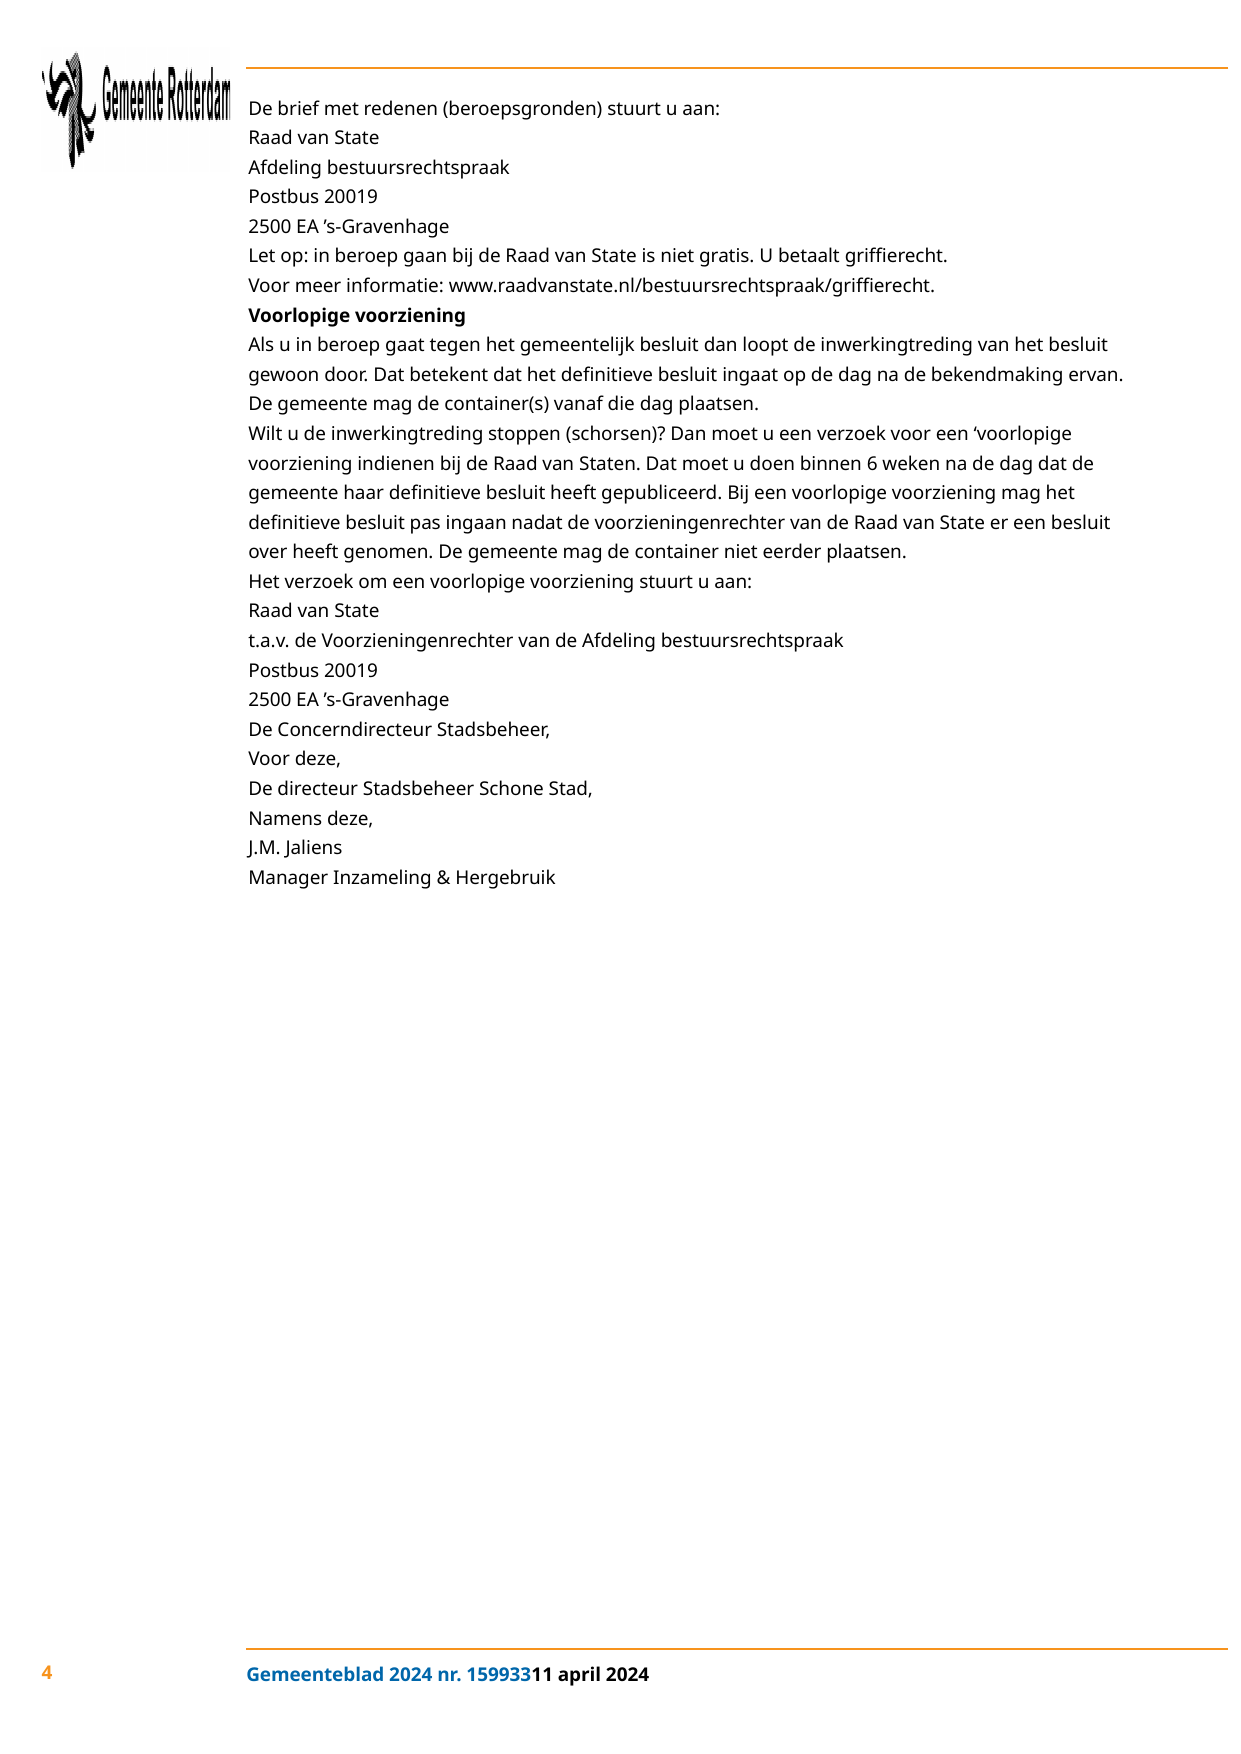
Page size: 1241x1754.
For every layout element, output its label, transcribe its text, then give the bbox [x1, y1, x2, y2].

text Let op: in beroep gaan bij de Raad van State is niet gratis. U betaalt griffierecht. [248, 243, 1152, 268]
text Als u in beroep gaat tegen het gemeentelijk besluit dan loopt de inwerkingtreding van het besluit gewoon door. Dat betekent dat het definitieve besluit ingaat op de dag na de bekendmaking ervan. De gemeente mag de container(s) vanaf die dag plaatsen. [248, 331, 1152, 416]
text Postbus 20019 [248, 657, 1152, 683]
text 2500 EA ’s-Gravenhage [248, 686, 1152, 712]
text 2500 EA ’s-Gravenhage [248, 213, 1152, 239]
text t.a.v. de Voorzieningenrechter van de Afdeling bestuursrechtspraak [248, 627, 1152, 653]
text Manager Inzameling & Hergebruik [248, 864, 1152, 890]
text Voor deze, [248, 746, 1152, 771]
text Postbus 20019 [248, 183, 1152, 209]
picture [41, 47, 231, 172]
text Voor meer informatie: www.raadvanstate.nl/bestuursrechtspraak/griffierecht. [248, 272, 1152, 298]
text Raad van State [248, 124, 1152, 150]
text Afdeling bestuursrechtspraak [248, 154, 1152, 180]
text De brief met redenen (beroepsgronden) stuurt u aan: [248, 95, 1152, 121]
text De Concerndirecteur Stadsbeheer, [248, 716, 1152, 742]
text Wilt u de inwerkingtreding stoppen (schorsen)? Dan moet u een verzoek voor een ‘voorlopige voorziening indienen bij de Raad van Staten. Dat moet u doen binnen 6 weken na de dag dat de gemeente haar definitieve besluit heeft gepubliceerd. Bij een voorlopige voorziening mag het definitieve besluit pas ingaan nadat de voorzieningenrechter van de Raad van State er een besluit over heeft genomen. De gemeente mag de container niet eerder plaatsen. [248, 420, 1152, 564]
text Het verzoek om een voorlopige voorziening stuurt u aan: [248, 568, 1152, 594]
text Voorlopige voorziening [248, 302, 1152, 328]
text De directeur Stadsbeheer Schone Stad, [248, 775, 1152, 801]
text J.M. Jaliens [248, 834, 1152, 860]
text Raad van State [248, 598, 1152, 623]
text Namens deze, [248, 805, 1152, 831]
